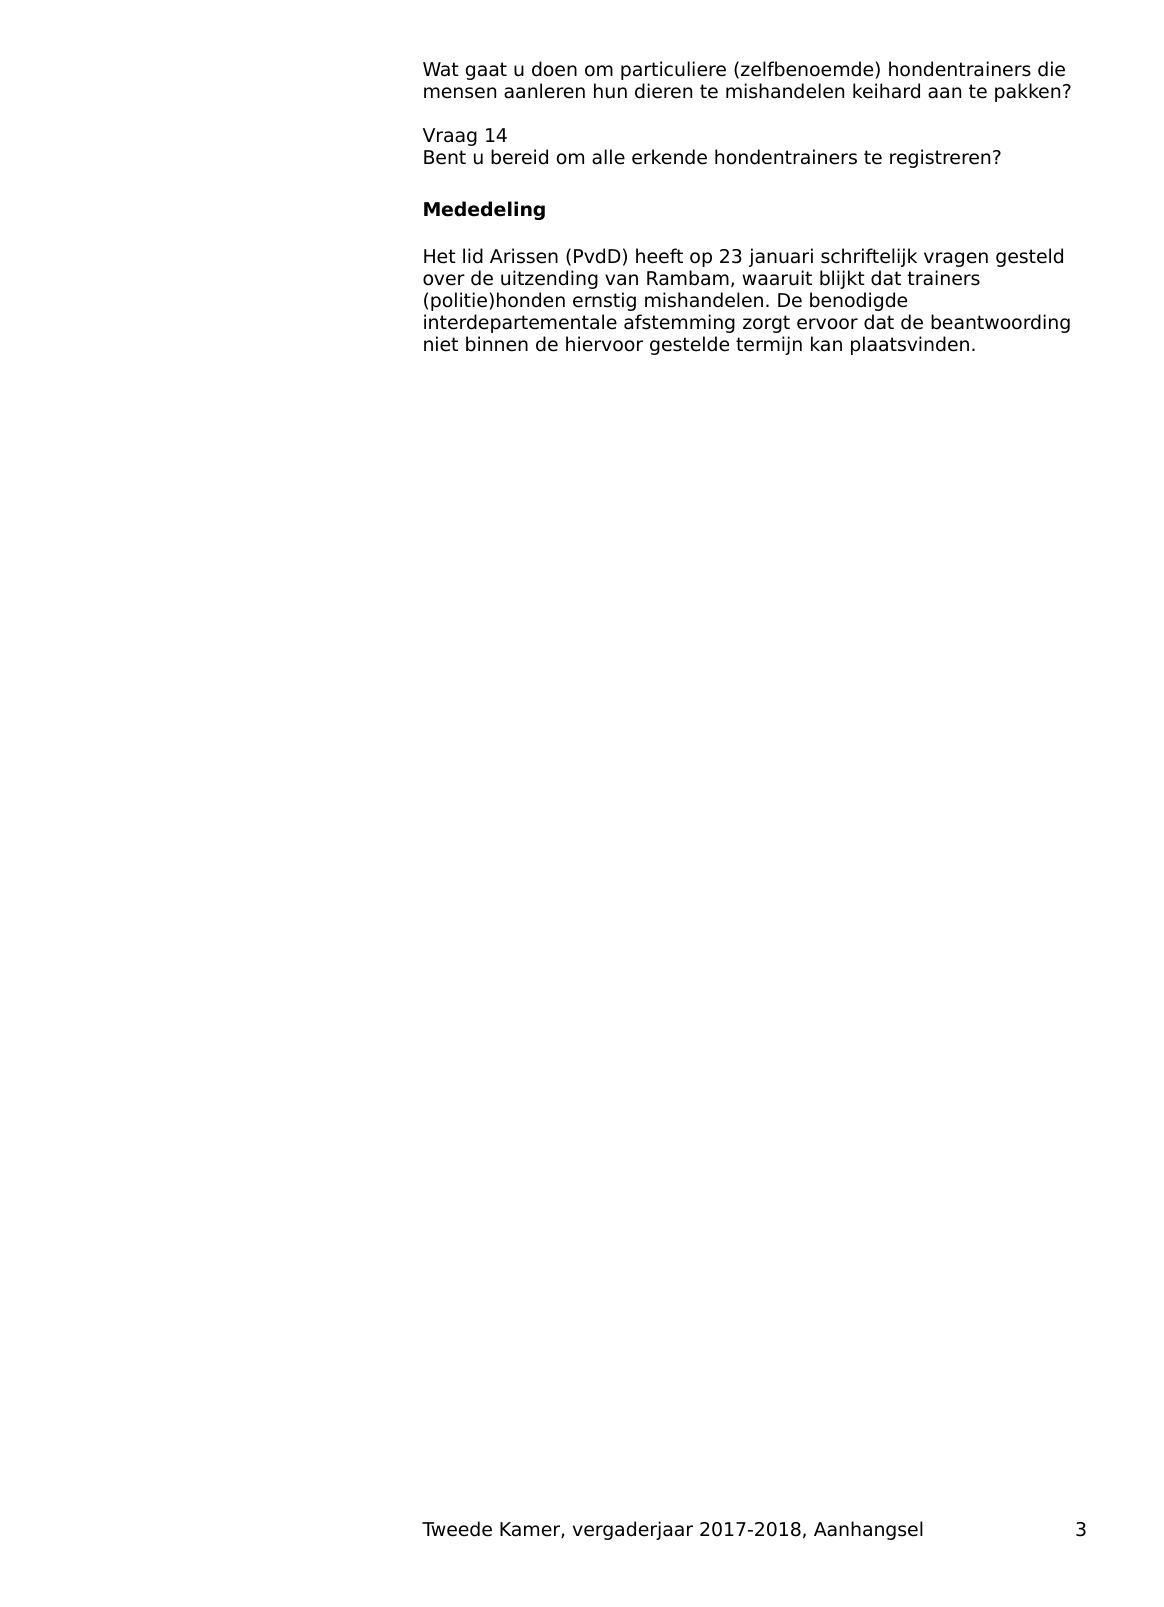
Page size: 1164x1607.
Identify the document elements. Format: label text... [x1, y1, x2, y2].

text Vraag 14 [422, 125, 1087, 147]
text Bent u bereid om alle erkende hondentrainers te registreren? [422, 147, 1087, 169]
text Wat gaat u doen om particuliere (zelfbenoemde) hondentrainers die mensen aanleren hun dieren te mishandelen keihard aan te pakken? [422, 59, 1087, 103]
text Het lid Arissen (PvdD) heeft op 23 januari schriftelijk vragen gesteld over de uitzending van Rambam, waaruit blijkt dat trainers (politie)honden ernstig mishandelen. De benodigde interdepartementale afstemming zorgt ervoor dat de beantwoording niet binnen de hiervoor gestelde termijn kan plaatsvinden. [422, 246, 1087, 356]
subtitle Mededeling [422, 199, 1087, 221]
